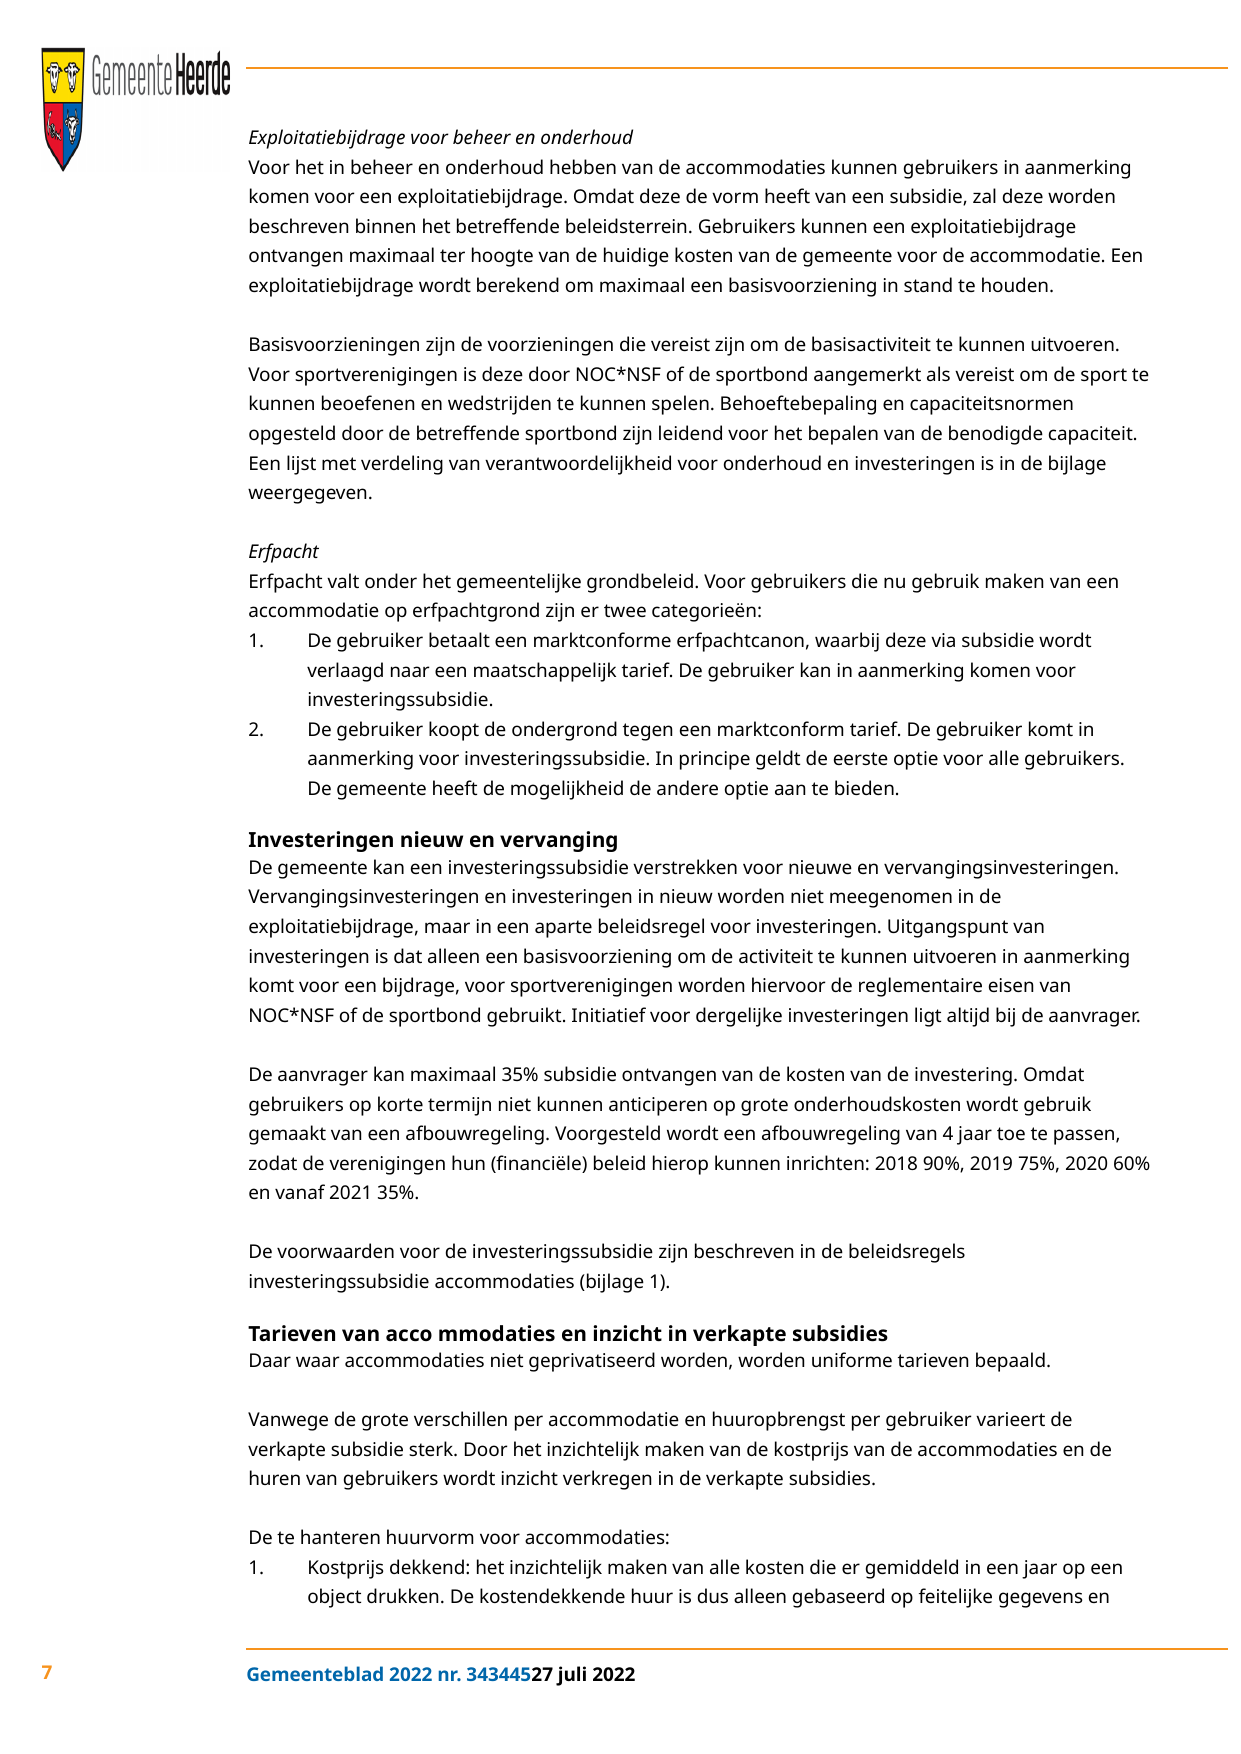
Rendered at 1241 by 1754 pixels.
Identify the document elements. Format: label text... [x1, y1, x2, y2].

list De gebruiker betaalt een marktconforme erfpachtcanon, waarbij deze via subsidie wordt verlaagd naar een maatschappelijk tarief. De gebruiker kan in aanmerking komen voor investeringssubsidie. [248, 627, 1152, 712]
text Voor het in beheer en onderhoud hebben van de accommodaties kunnen gebruikers in aanmerking komen voor een exploitatiebijdrage. Omdat deze de vorm heeft van een subsidie, zal deze worden beschreven binnen het betreffende beleidsterrein. Gebruikers kunnen een exploitatiebijdrage ontvangen maximaal ter hoogte van de huidige kosten van de gemeente voor de accommodatie. Een exploitatiebijdrage wordt berekend om maximaal een basisvoorziening in stand te houden. [248, 154, 1152, 298]
text De aanvrager kan maximaal 35% subsidie ontvangen van de kosten van de investering. Omdat gebruikers op korte termijn niet kunnen anticiperen op grote onderhoudskosten wordt gebruik gemaakt van een afbouwregeling. Voorgesteld wordt een afbouwregeling van 4 jaar toe te passen, zodat de verenigingen hun (financiële) beleid hierop kunnen inrichten: 2018 90%, 2019 75%, 2020 60% en vanaf 2021 35%. [248, 1061, 1152, 1205]
text Basisvoorzieningen zijn de voorzieningen die vereist zijn om de basisactiviteit te kunnen uitvoeren. Voor sportverenigingen is deze door NOC*NSF of de sportbond aangemerkt als vereist om de sport te kunnen beoefenen en wedstrijden te kunnen spelen. Behoeftebepaling en capaciteitsnormen opgesteld door de betreffende sportbond zijn leidend voor het bepalen van de benodigde capaciteit. Een lijst met verdeling van verantwoordelijkheid voor onderhoud en investeringen is in de bijlage weergegeven. [248, 331, 1152, 505]
text De voorwaarden voor de investeringssubsidie zijn beschreven in de beleidsregels investeringssubsidie accommodaties (bijlage 1). [248, 1239, 1152, 1294]
text Tarieven van acco mmodaties en inzicht in verkapte subsidies [248, 1319, 1152, 1347]
list De gebruiker koopt de ondergrond tegen een marktconform tarief. De gebruiker komt in aanmerking voor investeringssubsidie. In principe geldt de eerste optie voor alle gebruikers. De gemeente heeft de mogelijkheid de andere optie aan te bieden. [248, 716, 1152, 801]
list Kostprijs dekkend: het inzichtelijk maken van alle kosten die er gemiddeld in een jaar op een object drukken. De kostendekkende huur is dus alleen gebaseerd op feitelijke gegevens en [248, 1554, 1152, 1609]
text Exploitatiebijdrage voor beheer en onderhoud [248, 124, 1152, 150]
text Erfpacht valt onder het gemeentelijke grondbeleid. Voor gebruikers die nu gebruik maken van een accommodatie op erfpachtgrond zijn er twee categorieën: [248, 568, 1152, 623]
text De gemeente kan een investeringssubsidie verstrekken voor nieuwe en vervangingsinvesteringen. Vervangingsinvesteringen en investeringen in nieuw worden niet meegenomen in de exploitatiebijdrage, maar in een aparte beleidsregel voor investeringen. Uitgangspunt van investeringen is dat alleen een basisvoorziening om de activiteit te kunnen uitvoeren in aanmerking komt voor een bijdrage, voor sportverenigingen worden hiervoor de reglementaire eisen van NOC*NSF of de sportbond gebruikt. Initiatief voor dergelijke investeringen ligt altijd bij de aanvrager. [248, 854, 1152, 1028]
text Daar waar accommodaties niet geprivatiseerd worden, worden uniforme tarieven bepaald. [248, 1347, 1152, 1373]
text Vanwege de grote verschillen per accommodatie en huuropbrengst per gebruiker varieert de verkapte subsidie sterk. Door het inzichtelijk maken van de kostprijs van de accommodaties en de huren van gebruikers wordt inzicht verkregen in de verkapte subsidies. [248, 1406, 1152, 1491]
text De te hanteren huurvorm voor accommodaties: [248, 1524, 1152, 1550]
text Erfpacht [248, 538, 1152, 564]
picture [41, 47, 231, 172]
text Investeringen nieuw en vervanging [248, 826, 1152, 854]
